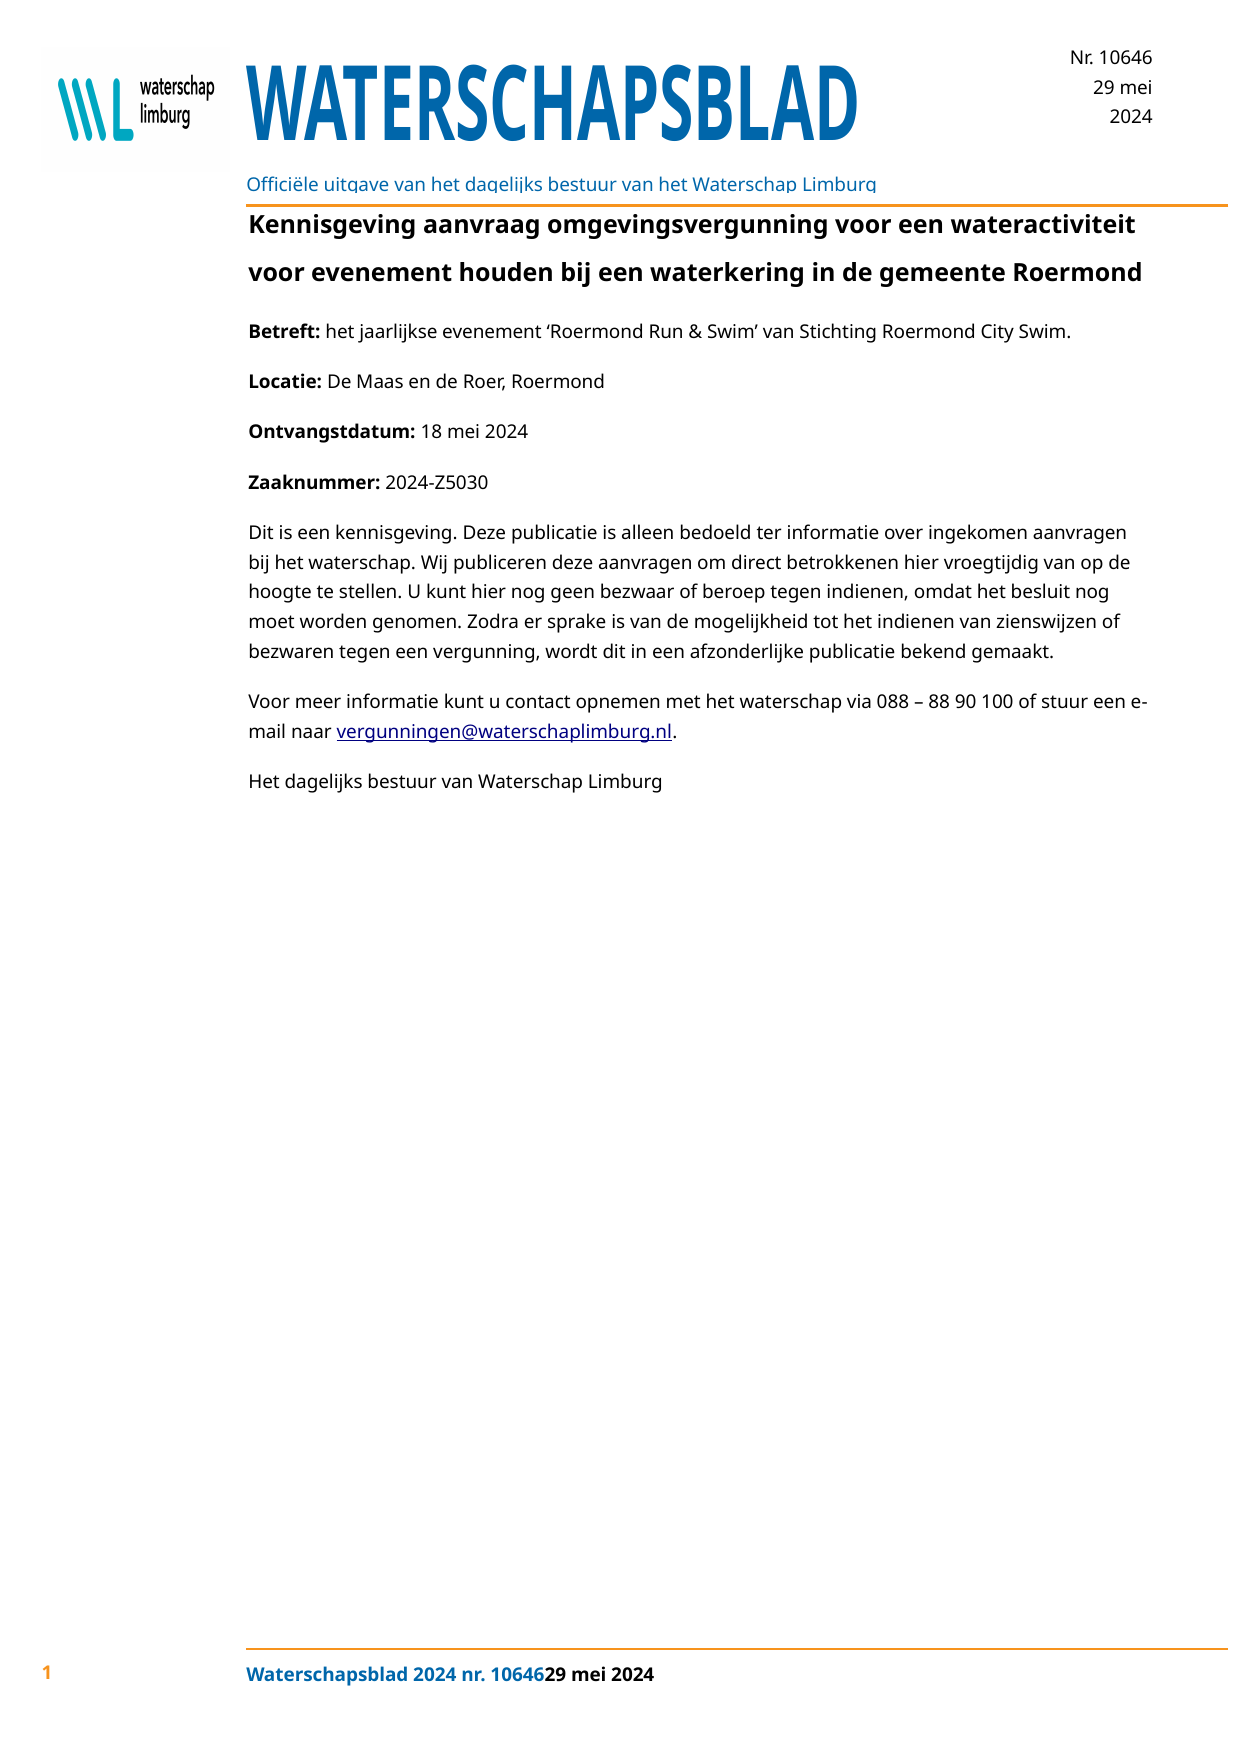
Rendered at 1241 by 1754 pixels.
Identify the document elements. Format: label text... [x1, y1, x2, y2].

text Dit is een kennisgeving. Deze publicatie is alleen bedoeld ter informatie over ingekomen aanvragen bij het waterschap. Wij publiceren deze aanvragen om direct betrokkenen hier vroegtijdig van op de hoogte te stellen. U kunt hier nog geen bezwaar of beroep tegen indienen, omdat het besluit nog moet worden genomen. Zodra er sprake is van de mogelijkheid tot het indienen van zienswijzen of bezwaren tegen een vergunning, wordt dit in een afzonderlijke publicatie bekend gemaakt. [248, 519, 1152, 664]
text Betreft: het jaarlijkse evenement ‘Roermond Run & Swim’ van Stichting Roermond City Swim. [248, 318, 1152, 344]
text Kennisgeving aanvraag omgevingsvergunning voor een wateractiviteit voor evenement houden bij een waterkering in de gemeente Roermond [248, 207, 1152, 288]
text Ontvangstdatum: 18 mei 2024 [248, 419, 1152, 444]
picture [41, 47, 231, 172]
text Het dagelijks bestuur van Waterschap Limburg [248, 768, 1152, 794]
text Voor meer informatie kunt u contact opnemen met het waterschap via 088 – 88 90 100 of stuur een e-mail naar vergunningen@waterschaplimburg.nl. [248, 688, 1152, 744]
text Zaaknummer: 2024-Z5030 [248, 469, 1152, 495]
text Locatie: De Maas en de Roer, Roermond [248, 368, 1152, 394]
